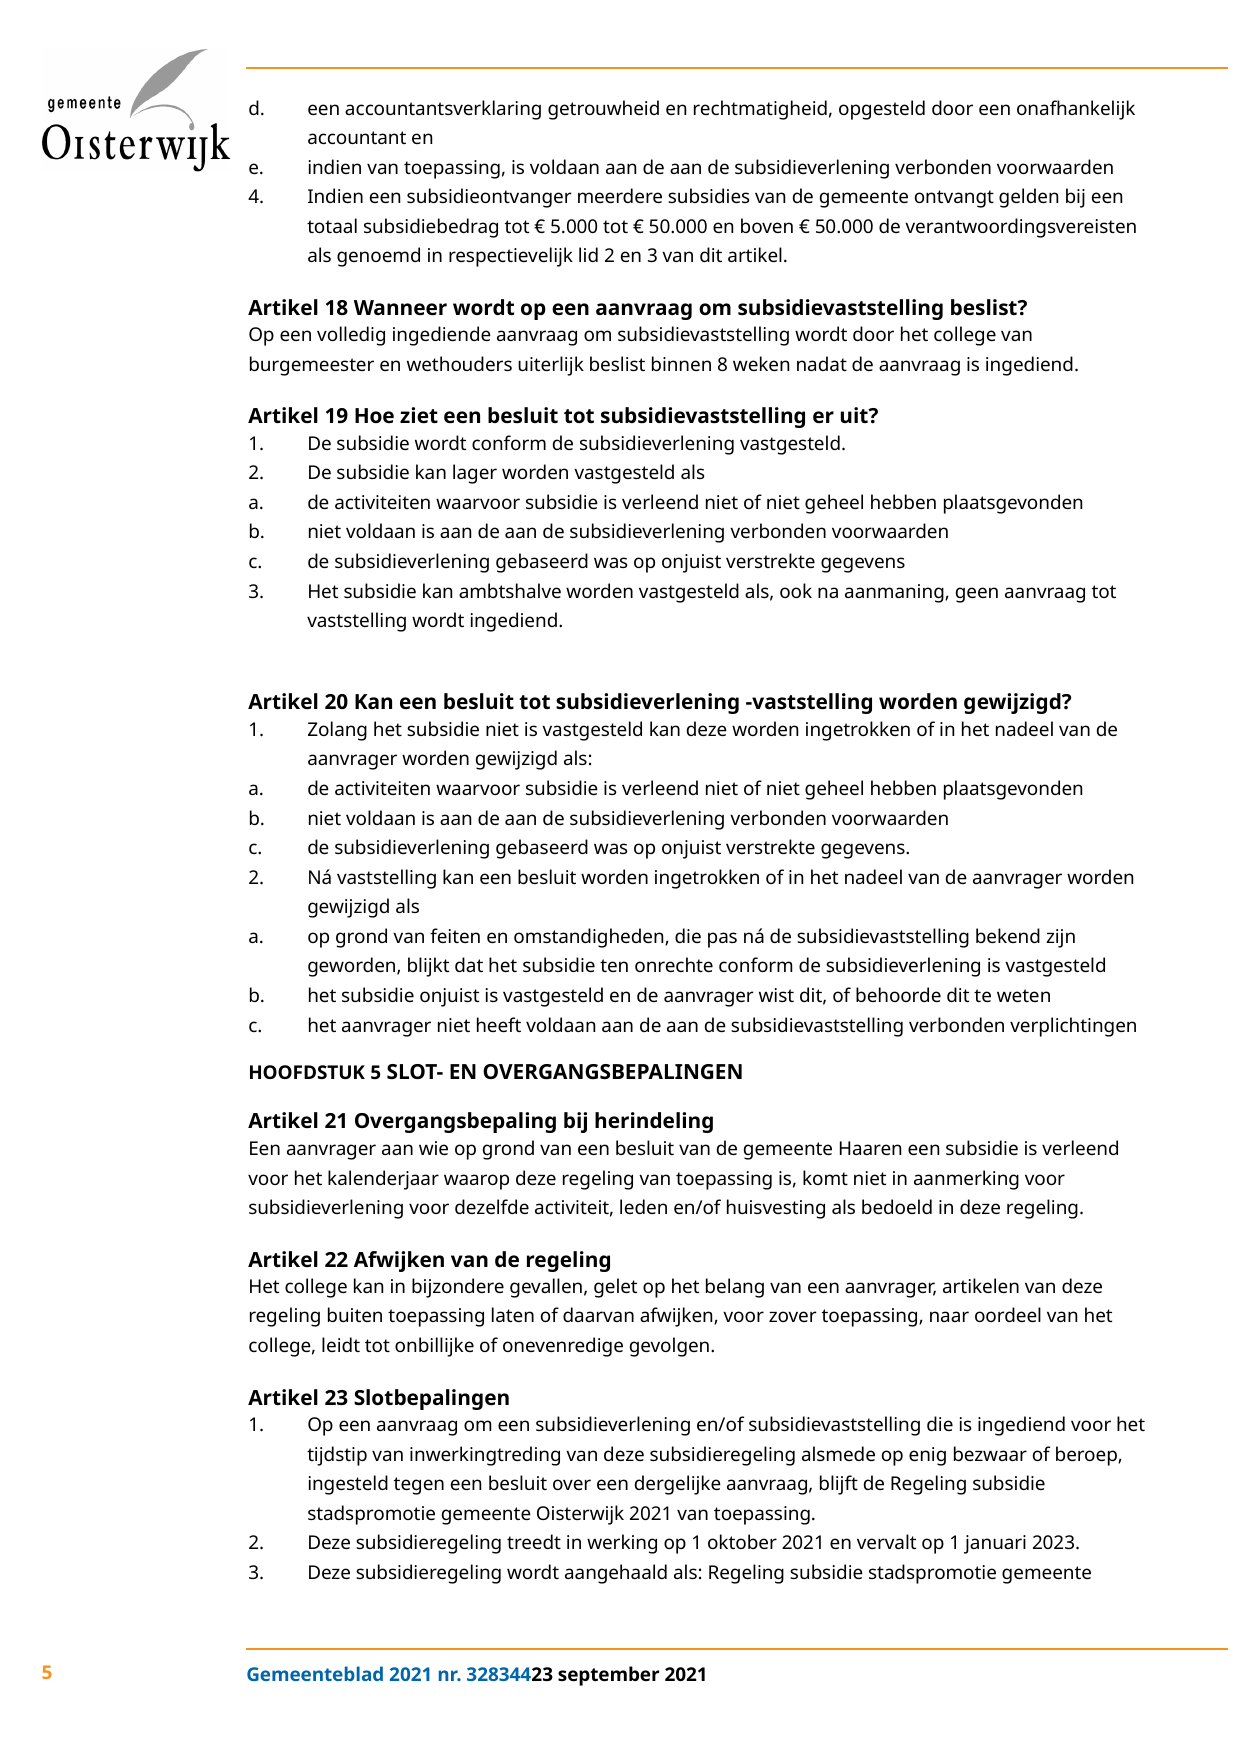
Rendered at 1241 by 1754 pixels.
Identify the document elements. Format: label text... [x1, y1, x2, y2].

text Artikel 18 Wanneer wordt op een aanvraag om subsidievaststelling beslist? [248, 293, 1152, 322]
text HOOFDSTUK 5 SLOT- EN OVERGANGSBEPALINGEN [248, 1057, 1152, 1086]
list het aanvrager niet heeft voldaan aan de aan de subsidievaststelling verbonden verplichtingen [248, 1012, 1152, 1037]
text Op een volledig ingediende aanvraag om subsidievaststelling wordt door het college van burgemeester en wethouders uiterlijk beslist binnen 8 weken nadat de aanvraag is ingediend. [248, 322, 1152, 377]
list de subsidieverlening gebaseerd was op onjuist verstrekte gegevens [248, 548, 1152, 574]
list Zolang het subsidie niet is vastgesteld kan deze worden ingetrokken of in het nadeel van de aanvrager worden gewijzigd als: [248, 716, 1152, 771]
list niet voldaan is aan de aan de subsidieverlening verbonden voorwaarden [248, 805, 1152, 830]
list de activiteiten waarvoor subsidie is verleend niet of niet geheel hebben plaatsgevonden [248, 775, 1152, 801]
list het subsidie onjuist is vastgesteld en de aanvrager wist dit, of behoorde dit te weten [248, 982, 1152, 1008]
list Indien een subsidieontvanger meerdere subsidies van de gemeente ontvangt gelden bij een totaal subsidiebedrag tot € 5.000 tot € 50.000 en boven € 50.000 de verantwoordingsvereisten als genoemd in respectievelijk lid 2 en 3 van dit artikel. [248, 183, 1152, 268]
list op grond van feiten en omstandigheden, die pas ná de subsidievaststelling bekend zijn geworden, blijkt dat het subsidie ten onrechte conform de subsidieverlening is vastgesteld [248, 923, 1152, 978]
text Artikel 23 Slotbepalingen [248, 1383, 1152, 1411]
list Deze subsidieregeling treedt in werking op 1 oktober 2021 en vervalt op 1 januari 2023. [248, 1529, 1152, 1555]
text Artikel 22 Afwijken van de regeling [248, 1245, 1152, 1273]
list een accountantsverklaring getrouwheid en rechtmatigheid, opgesteld door een onafhankelijk accountant en [248, 95, 1152, 150]
list niet voldaan is aan de aan de subsidieverlening verbonden voorwaarden [248, 519, 1152, 544]
text Het college kan in bijzondere gevallen, gelet op het belang van een aanvrager, artikelen van deze regeling buiten toepassing laten of daarvan afwijken, voor zover toepassing, naar oordeel van het college, leidt tot onbillijke of onevenredige gevolgen. [248, 1273, 1152, 1358]
text Artikel 20 Kan een besluit tot subsidieverlening -vaststelling worden gewijzigd? [248, 687, 1152, 716]
text Een aanvrager aan wie op grond van een besluit van de gemeente Haaren een subsidie is verleend voor het kalenderjaar waarop deze regeling van toepassing is, komt niet in aanmerking voor subsidieverlening voor dezelfde activiteit, leden en/of huisvesting als bedoeld in deze regeling. [248, 1135, 1152, 1220]
list Ná vaststelling kan een besluit worden ingetrokken of in het nadeel van de aanvrager worden gewijzigd als [248, 864, 1152, 919]
list De subsidie wordt conform de subsidieverlening vastgesteld. [248, 430, 1152, 456]
list Het subsidie kan ambtshalve worden vastgesteld als, ook na aanmaning, geen aanvraag tot vaststelling wordt ingediend. [248, 578, 1152, 633]
list indien van toepassing, is voldaan aan de aan de subsidieverlening verbonden voorwaarden [248, 154, 1152, 180]
list Op een aanvraag om een subsidieverlening en/of subsidievaststelling die is ingediend voor het tijdstip van inwerkingtreding van deze subsidieregeling alsmede op enig bezwaar of beroep, ingesteld tegen een besluit over een dergelijke aanvraag, blijft de Regeling subsidie stadspromotie gemeente Oisterwijk 2021 van toepassing. [248, 1411, 1152, 1526]
text Artikel 21 Overgangsbepaling bij herindeling [248, 1107, 1152, 1135]
list de activiteiten waarvoor subsidie is verleend niet of niet geheel hebben plaatsgevonden [248, 489, 1152, 515]
list de subsidieverlening gebaseerd was op onjuist verstrekte gegevens. [248, 834, 1152, 860]
text Artikel 19 Hoe ziet een besluit tot subsidievaststelling er uit? [248, 402, 1152, 430]
list Deze subsidieregeling wordt aangehaald als: Regeling subsidie stadspromotie gemeente [248, 1559, 1152, 1585]
list De subsidie kan lager worden vastgesteld als [248, 459, 1152, 485]
picture [41, 47, 231, 172]
